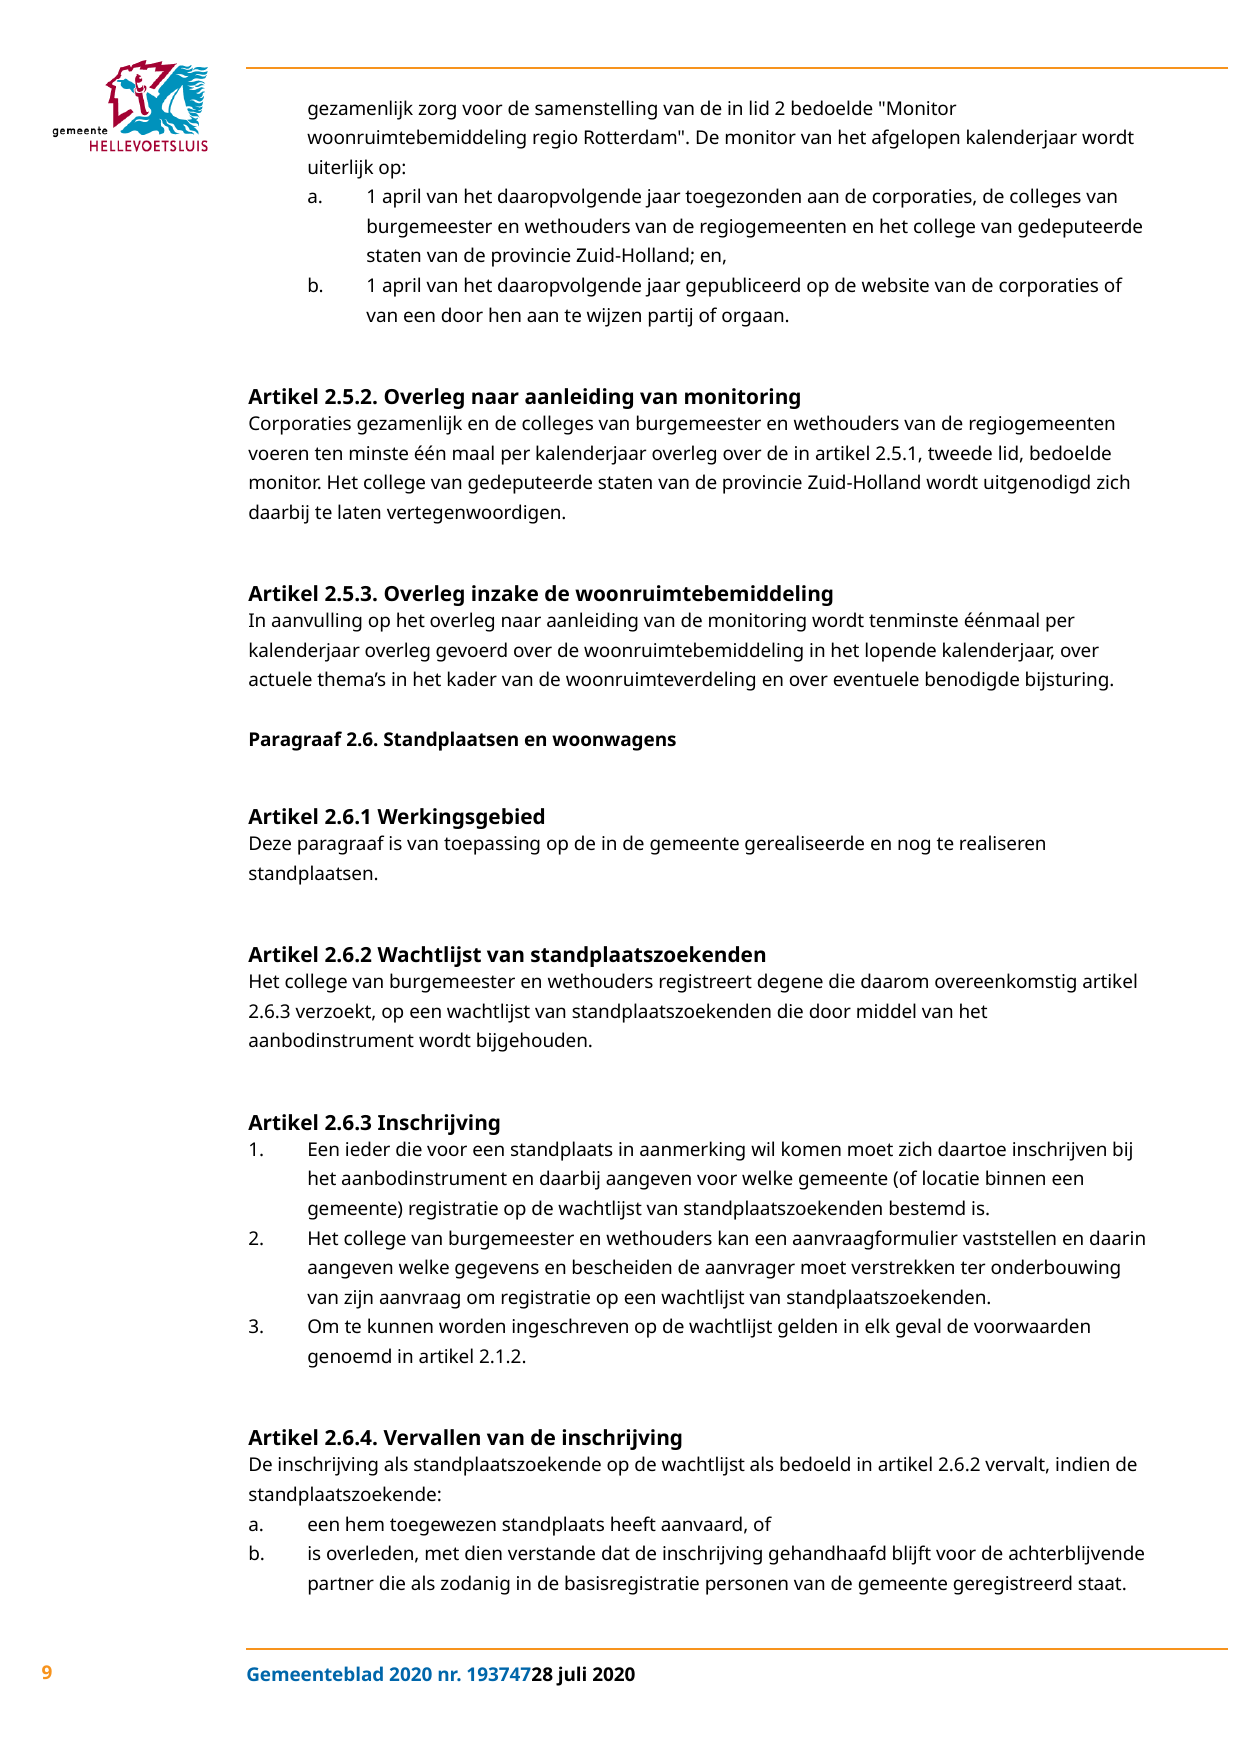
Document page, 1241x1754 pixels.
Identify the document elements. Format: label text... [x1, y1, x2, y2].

list Een ieder die voor een standplaats in aanmerking wil komen moet zich daartoe inschrijven bij het aanbodinstrument en daarbij aangeven voor welke gemeente (of locatie binnen een gemeente) registratie op de wachtlijst van standplaatszoekenden bestemd is. [248, 1136, 1152, 1221]
text Artikel 2.6.2 Wachtlijst van standplaatszoekenden [248, 940, 1152, 968]
picture [41, 47, 231, 172]
text Artikel 2.6.1 Werkingsgebied [248, 802, 1152, 830]
text In aanvulling op het overleg naar aanleiding van de monitoring wordt tenminste éénmaal per kalenderjaar overleg gevoerd over de woonruimtebemiddeling in het lopende kalenderjaar, over actuele thema’s in het kader van de woonruimteverdeling en over eventuele benodigde bijsturing. [248, 607, 1152, 692]
list een hem toegewezen standplaats heeft aanvaard, of [248, 1511, 1152, 1536]
list gezamenlijk zorg voor de samenstelling van de in lid 2 bedoelde "Monitor woonruimtebemiddeling regio Rotterdam". De monitor van het afgelopen kalenderjaar wordt uiterlijk op: [248, 95, 1152, 180]
list 1 april van het daaropvolgende jaar toegezonden aan de corporaties, de colleges van burgemeester en wethouders van de regiogemeenten en het college van gedeputeerde staten van de provincie Zuid-Holland; en, [307, 183, 1152, 268]
list is overleden, met dien verstande dat de inschrijving gehandhaafd blijft voor de achterblijvende partner die als zodanig in de basisregistratie personen van de gemeente geregistreerd staat. [248, 1540, 1152, 1596]
text Corporaties gezamenlijk en de colleges van burgemeester en wethouders van de regiogemeenten voeren ten minste één maal per kalenderjaar overleg over de in artikel 2.5.1, tweede lid, bedoelde monitor. Het college van gedeputeerde staten van de provincie Zuid-Holland wordt uitgenodigd zich daarbij te laten vertegenwoordigen. [248, 410, 1152, 525]
list 1 april van het daaropvolgende jaar gepubliceerd op de website van de corporaties of van een door hen aan te wijzen partij of orgaan. [307, 272, 1152, 328]
text Artikel 2.5.3. Overleg inzake de woonruimtebemiddeling [248, 579, 1152, 607]
text Paragraaf 2.6. Standplaatsen en woonwagens [248, 726, 1152, 752]
list Het college van burgemeester en wethouders kan een aanvraagformulier vaststellen en daarin aangeven welke gegevens en bescheiden de aanvrager moet verstrekken ter onderbouwing van zijn aanvraag om registratie op een wachtlijst van standplaatszoekenden. [248, 1225, 1152, 1310]
list Om te kunnen worden ingeschreven op de wachtlijst gelden in elk geval de voorwaarden genoemd in artikel 2.1.2. [248, 1313, 1152, 1369]
text Artikel 2.5.2. Overleg naar aanleiding van monitoring [248, 382, 1152, 410]
text Deze paragraaf is van toepassing op de in de gemeente gerealiseerde en nog te realiseren standplaatsen. [248, 830, 1152, 886]
text Artikel 2.6.4. Vervallen van de inschrijving [248, 1423, 1152, 1452]
text Artikel 2.6.3 Inschrijving [248, 1108, 1152, 1136]
text Het college van burgemeester en wethouders registreert degene die daarom overeenkomstig artikel 2.6.3 verzoekt, op een wachtlijst van standplaatszoekenden die door middel van het aanbodinstrument wordt bijgehouden. [248, 968, 1152, 1053]
text De inschrijving als standplaatszoekende op de wachtlijst als bedoeld in artikel 2.6.2 vervalt, indien de standplaatszoekende: [248, 1452, 1152, 1507]
